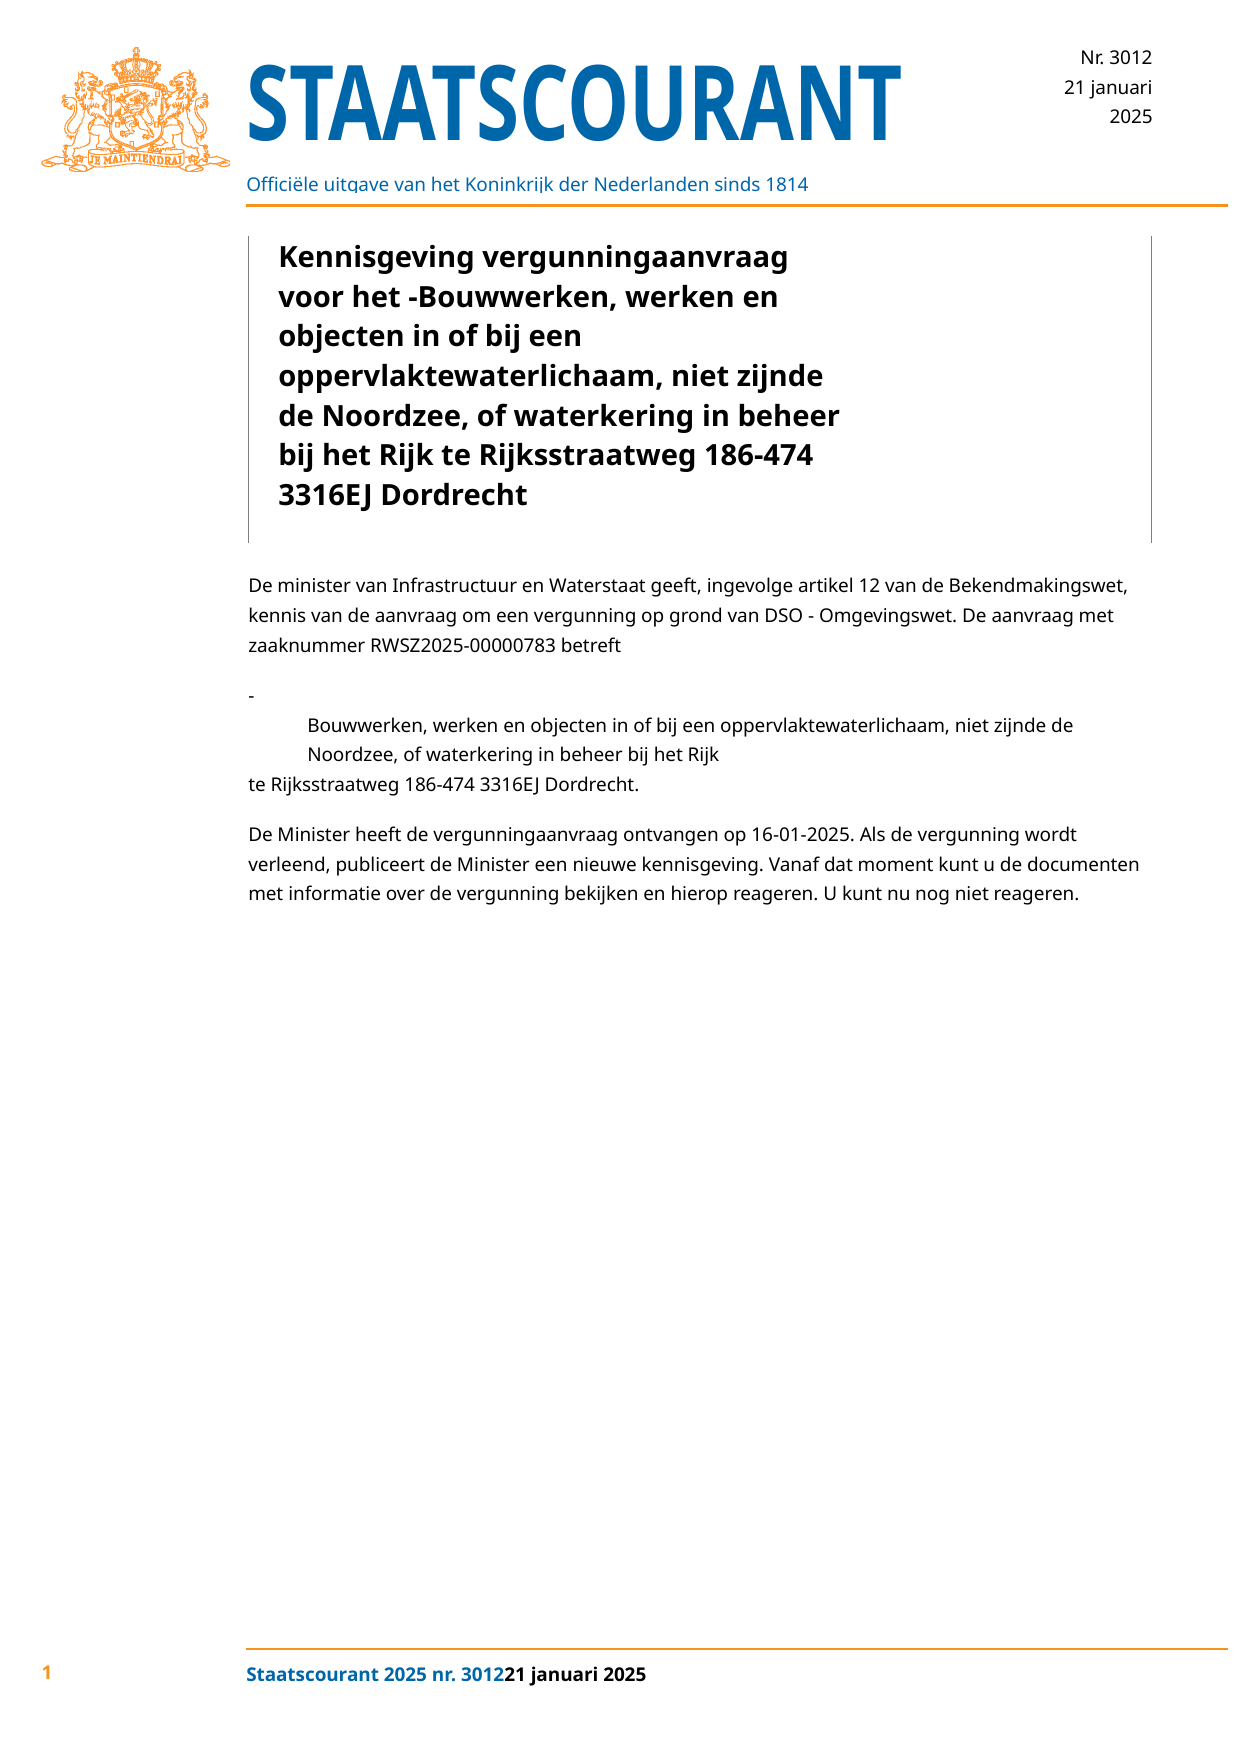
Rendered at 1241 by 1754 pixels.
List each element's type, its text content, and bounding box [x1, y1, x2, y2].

picture [41, 47, 231, 172]
table_header [850, 236, 912, 413]
text De minister van Infrastructuur en Waterstaat geeft, ingevolge artikel 12 van de Bekendmakingswet, kennis van de aanvraag om een vergunning op grond van DSO - Omgevingswet. De aanvraag met zaaknummer RWSZ2025-00000783 betreft [248, 573, 1152, 658]
list Bouwwerken, werken en objecten in of bij een oppervlaktewaterlichaam, niet zijnde de Noordzee, of waterkering in beheer bij het Rijk [248, 712, 1152, 767]
table_header [850, 414, 1151, 543]
text te Rijksstraatweg 186-474 3316EJ Dordrecht. [248, 771, 1152, 797]
picture [912, 236, 1090, 414]
text De Minister heeft de vergunningaanvraag ontvangen op 16-01-2025. Als de vergunning wordt verleend, publiceert de Minister een nieuwe kennisgeving. Vanaf dat moment kunt u de documenten met informatie over de vergunning bekijken en hierop reageren. U kunt nu nog niet reageren. [248, 821, 1152, 906]
table_header Kennisgeving vergunningaanvraag voor het -Bouwwerken, werken en objecten in of bij een oppervlaktewaterlichaam, niet zijnde de Noordzee, of waterkering in beheer bij het Rijk te Rijksstraatweg 186-474 3316EJ Dordrecht [249, 236, 850, 543]
table_header [1090, 236, 1151, 413]
